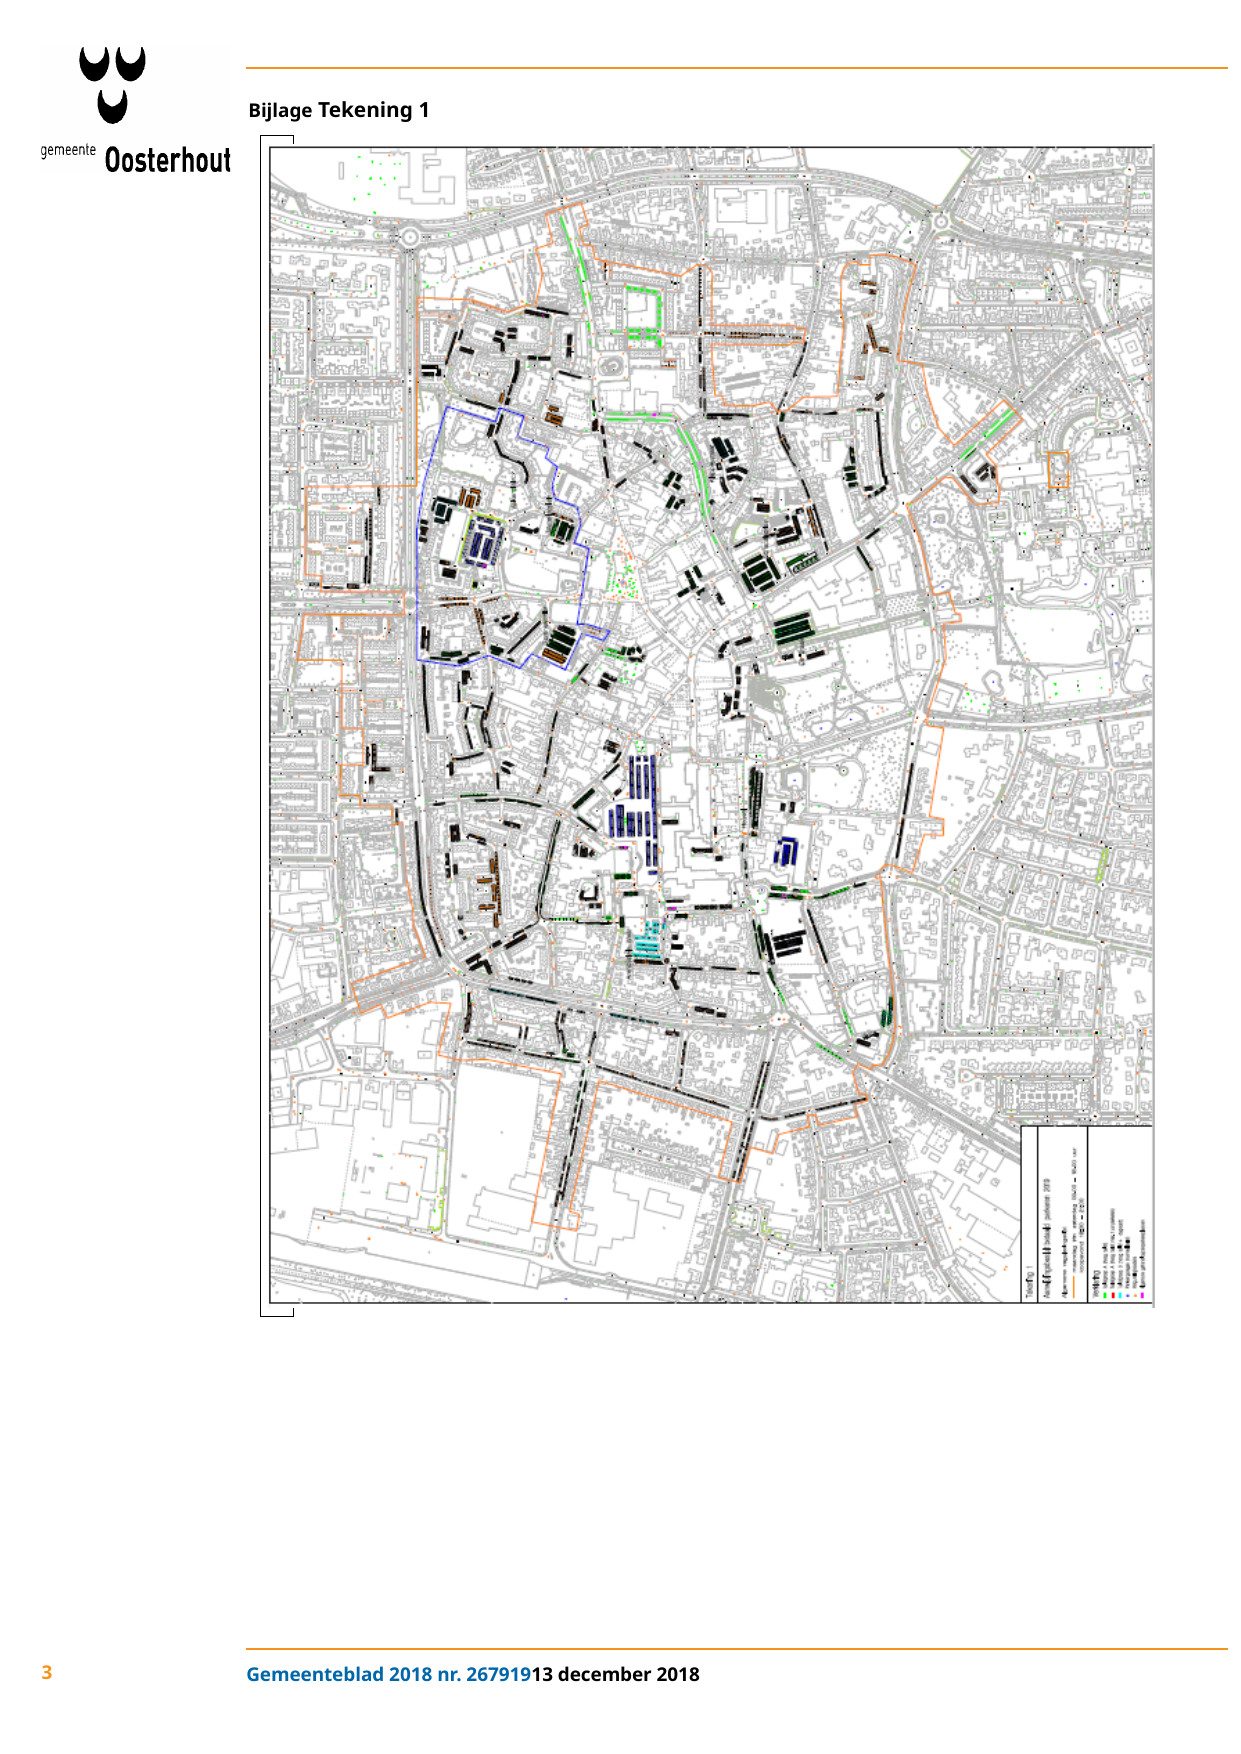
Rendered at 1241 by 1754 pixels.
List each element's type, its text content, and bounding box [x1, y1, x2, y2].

picture [41, 47, 231, 172]
text Bijlage Tekening 1 [248, 95, 1152, 123]
picture [268, 144, 1155, 1308]
